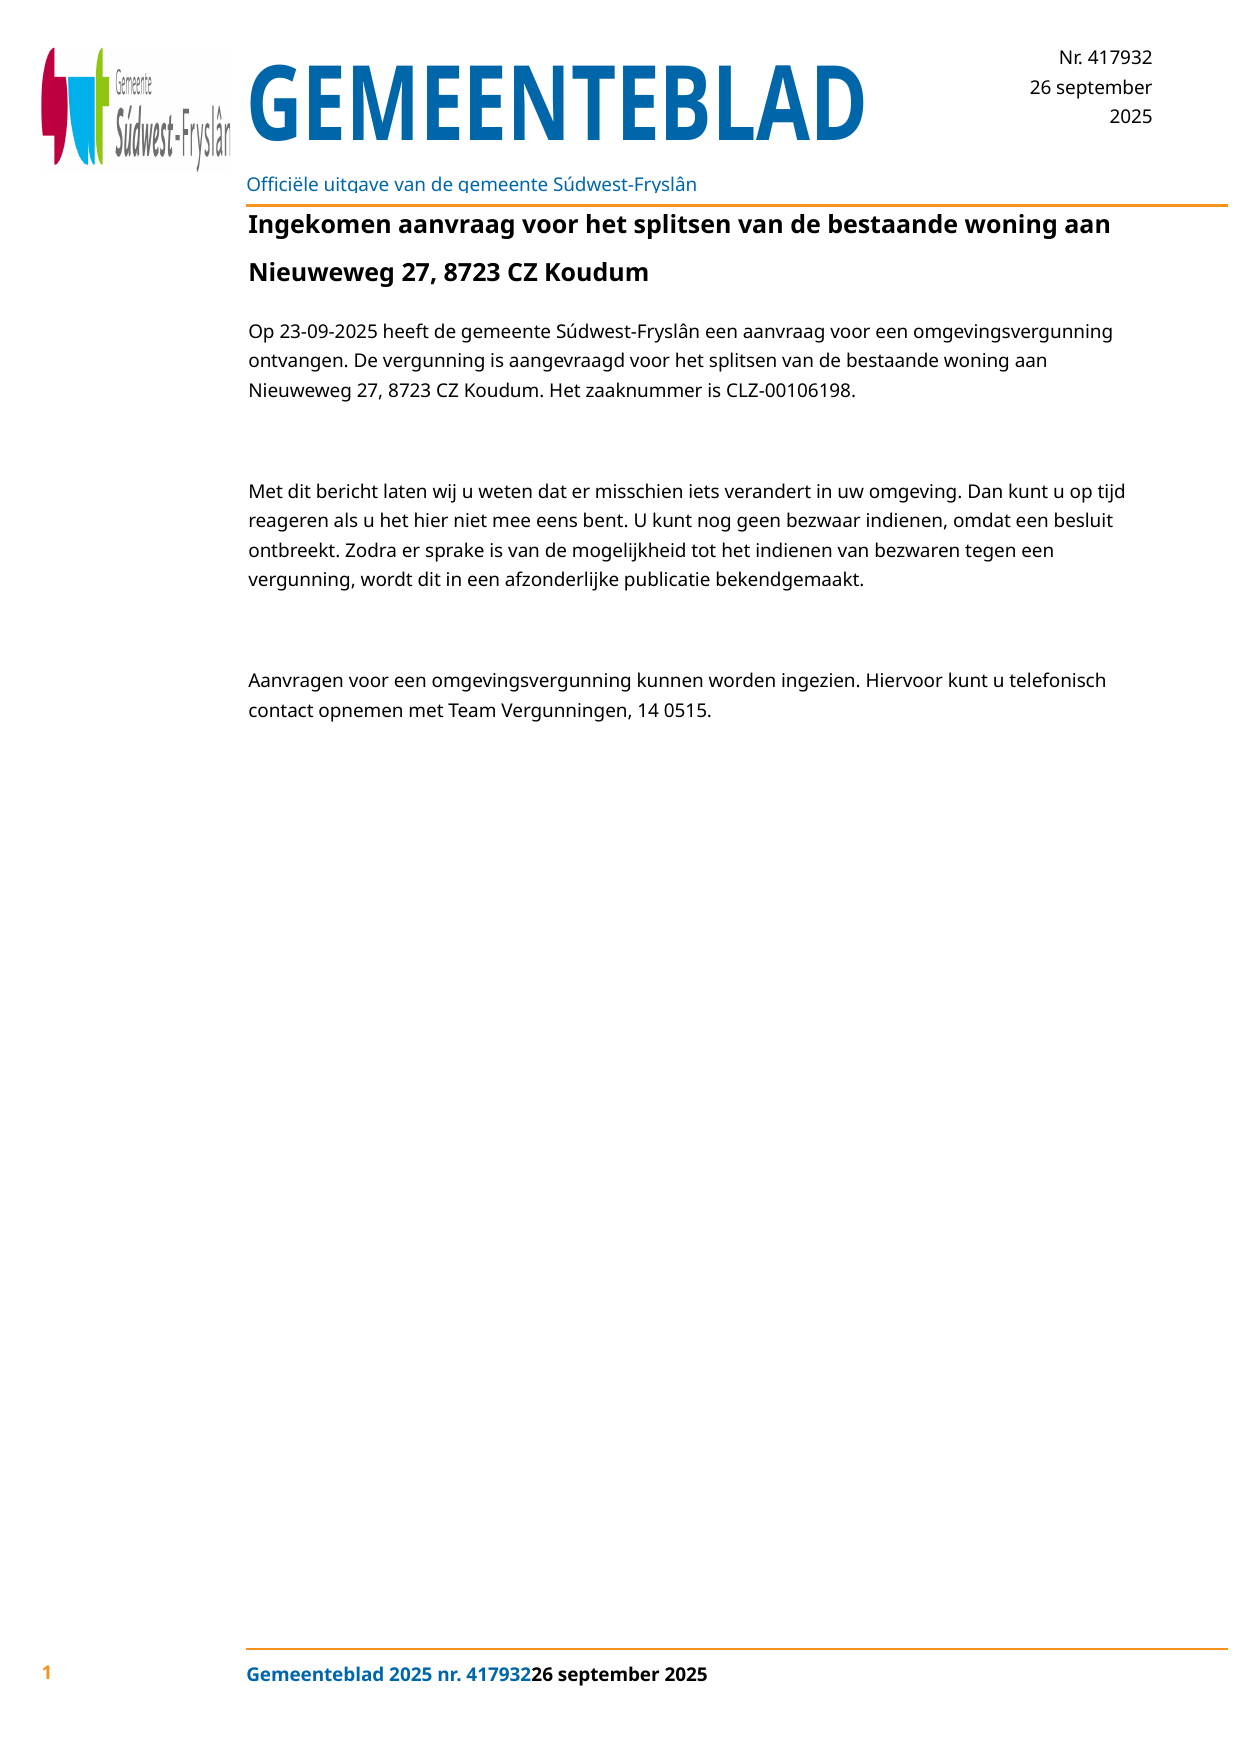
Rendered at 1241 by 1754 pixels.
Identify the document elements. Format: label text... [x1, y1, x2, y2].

picture [41, 47, 231, 172]
text Aanvragen voor een omgevingsvergunning kunnen worden ingezien. Hiervoor kunt u telefonisch contact opnemen met Team Vergunningen, 14 0515. [248, 667, 1152, 723]
text Met dit bericht laten wij u weten dat er misschien iets verandert in uw omgeving. Dan kunt u op tijd reageren als u het hier niet mee eens bent. U kunt nog geen bezwaar indienen, omdat een besluit ontbreekt. Zodra er sprake is van de mogelijkheid tot het indienen van bezwaren tegen een vergunning, wordt dit in een afzonderlijke publicatie bekendgemaakt. [248, 478, 1152, 592]
text Op 23-09-2025 heeft de gemeente Súdwest-Fryslân een aanvraag voor een omgevingsvergunning ontvangen. De vergunning is aangevraagd voor het splitsen van de bestaande woning aan Nieuweweg 27, 8723 CZ Koudum. Het zaaknummer is CLZ-00106198. [248, 318, 1152, 403]
text Ingekomen aanvraag voor het splitsen van de bestaande woning aan Nieuweweg 27, 8723 CZ Koudum [248, 207, 1152, 288]
